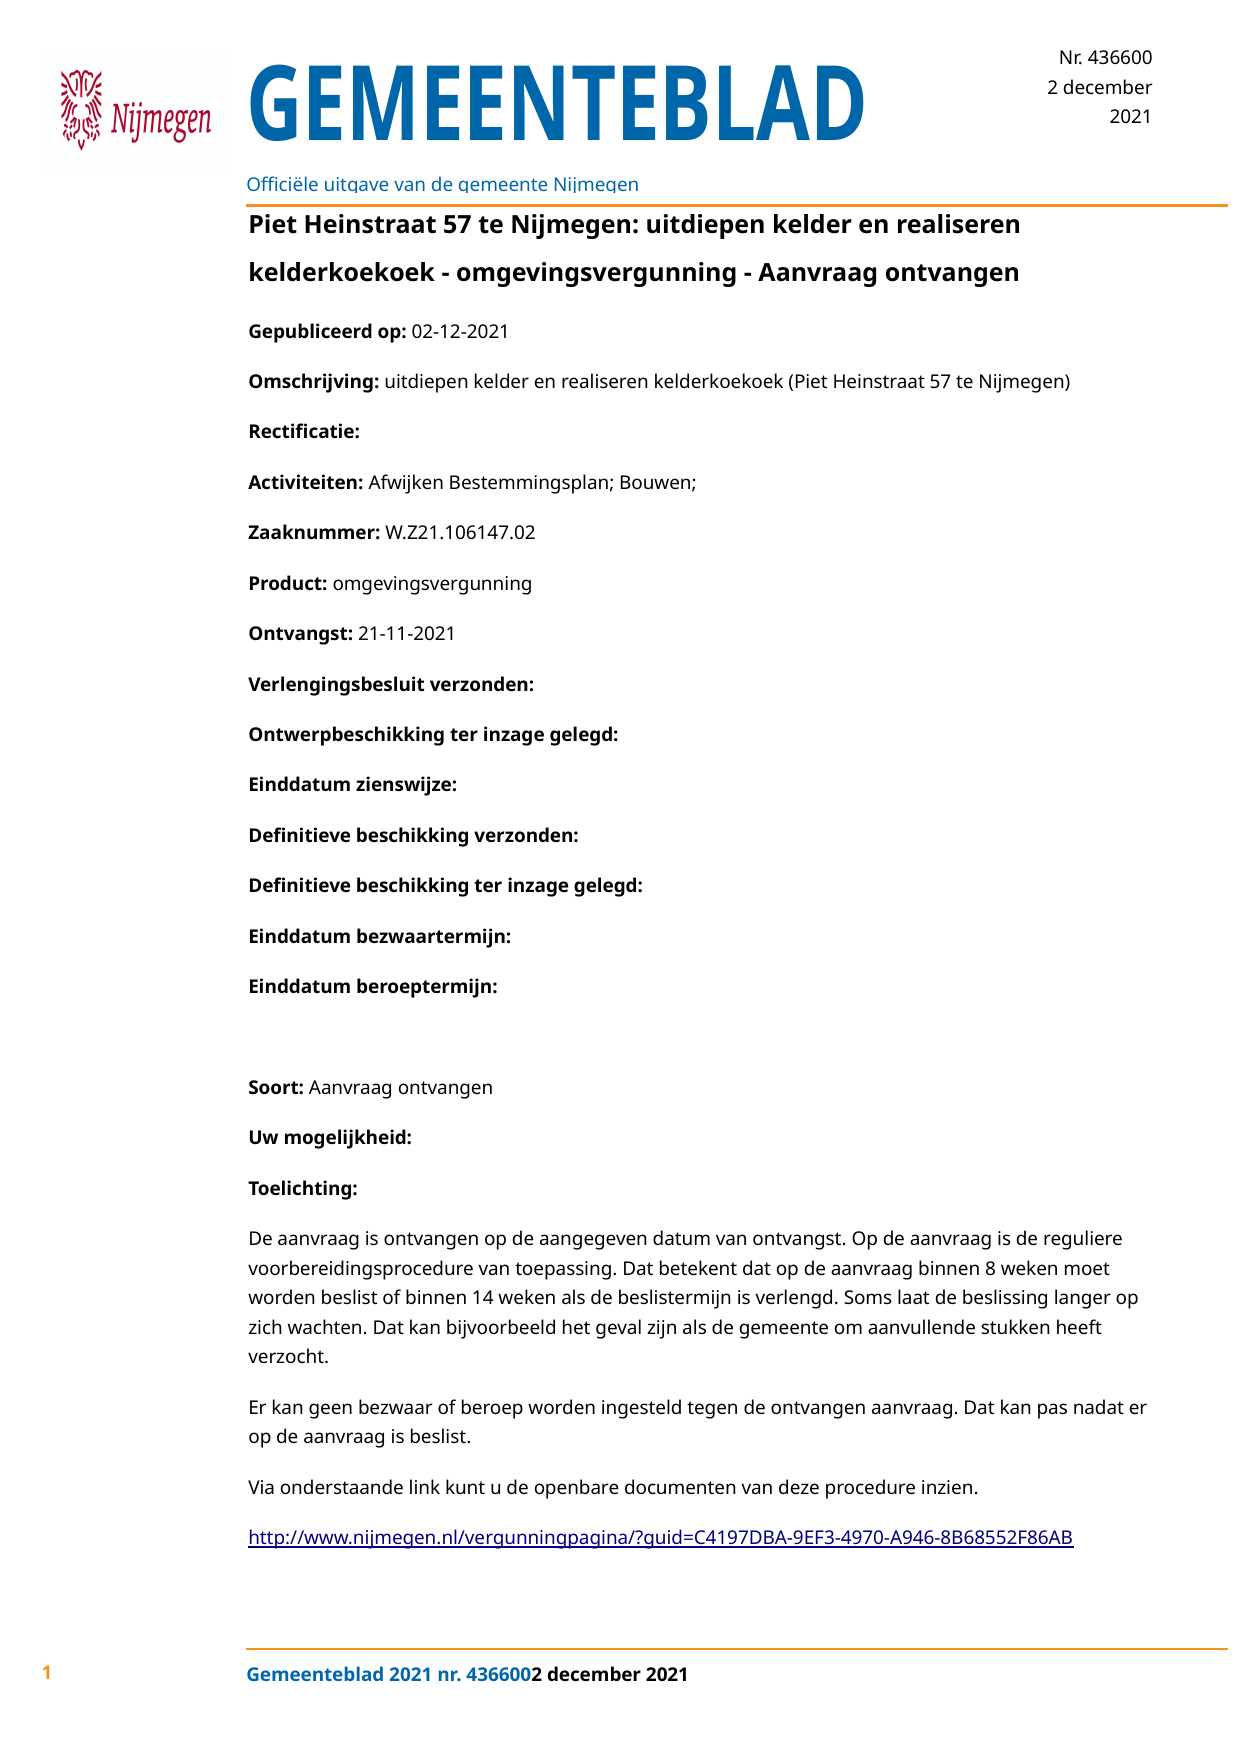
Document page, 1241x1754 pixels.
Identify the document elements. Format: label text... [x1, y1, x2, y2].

text Product: omgevingsvergunning [248, 570, 1152, 596]
text Gepubliceerd op: 02-12-2021 [248, 318, 1152, 344]
text Er kan geen bezwaar of beroep worden ingesteld tegen de ontvangen aanvraag. Dat kan pas nadat er op de aanvraag is beslist. [248, 1394, 1152, 1449]
text Soort: Aanvraag ontvangen [248, 1074, 1152, 1100]
text Definitieve beschikking ter inzage gelegd: [248, 872, 1152, 898]
text Rectificatie: [248, 419, 1152, 444]
text Via onderstaande link kunt u de openbare documenten van deze procedure inzien. [248, 1474, 1152, 1500]
text Uw mogelijkheid: [248, 1124, 1152, 1150]
text Definitieve beschikking verzonden: [248, 822, 1152, 848]
picture [41, 47, 231, 172]
text Zaaknummer: W.Z21.106147.02 [248, 519, 1152, 545]
text Einddatum bezwaartermijn: [248, 923, 1152, 949]
text Toelichting: [248, 1175, 1152, 1201]
text Activiteiten: Afwijken Bestemmingsplan; Bouwen; [248, 469, 1152, 495]
text Ontvangst: 21-11-2021 [248, 620, 1152, 646]
text Einddatum zienswijze: [248, 772, 1152, 797]
text http://www.nijmegen.nl/vergunningpagina/?guid=C4197DBA-9EF3-4970-A946-8B68552F86AB [248, 1524, 1152, 1550]
text Einddatum beroeptermijn: [248, 973, 1152, 999]
text Verlengingsbesluit verzonden: [248, 671, 1152, 697]
text Ontwerpbeschikking ter inzage gelegd: [248, 721, 1152, 747]
text Omschrijving: uitdiepen kelder en realiseren kelderkoekoek (Piet Heinstraat 57 te Nijmegen) [248, 368, 1152, 394]
text Piet Heinstraat 57 te Nijmegen: uitdiepen kelder en realiseren kelderkoekoek - omgevingsvergunning - Aanvraag ontvangen [248, 207, 1152, 288]
text De aanvraag is ontvangen op de aangegeven datum van ontvangst. Op de aanvraag is de reguliere voorbereidingsprocedure van toepassing. Dat betekent dat op de aanvraag binnen 8 weken moet worden beslist of binnen 14 weken als de beslistermijn is verlengd. Soms laat de beslissing langer op zich wachten. Dat kan bijvoorbeeld het geval zijn als de gemeente om aanvullende stukken heeft verzocht. [248, 1225, 1152, 1369]
